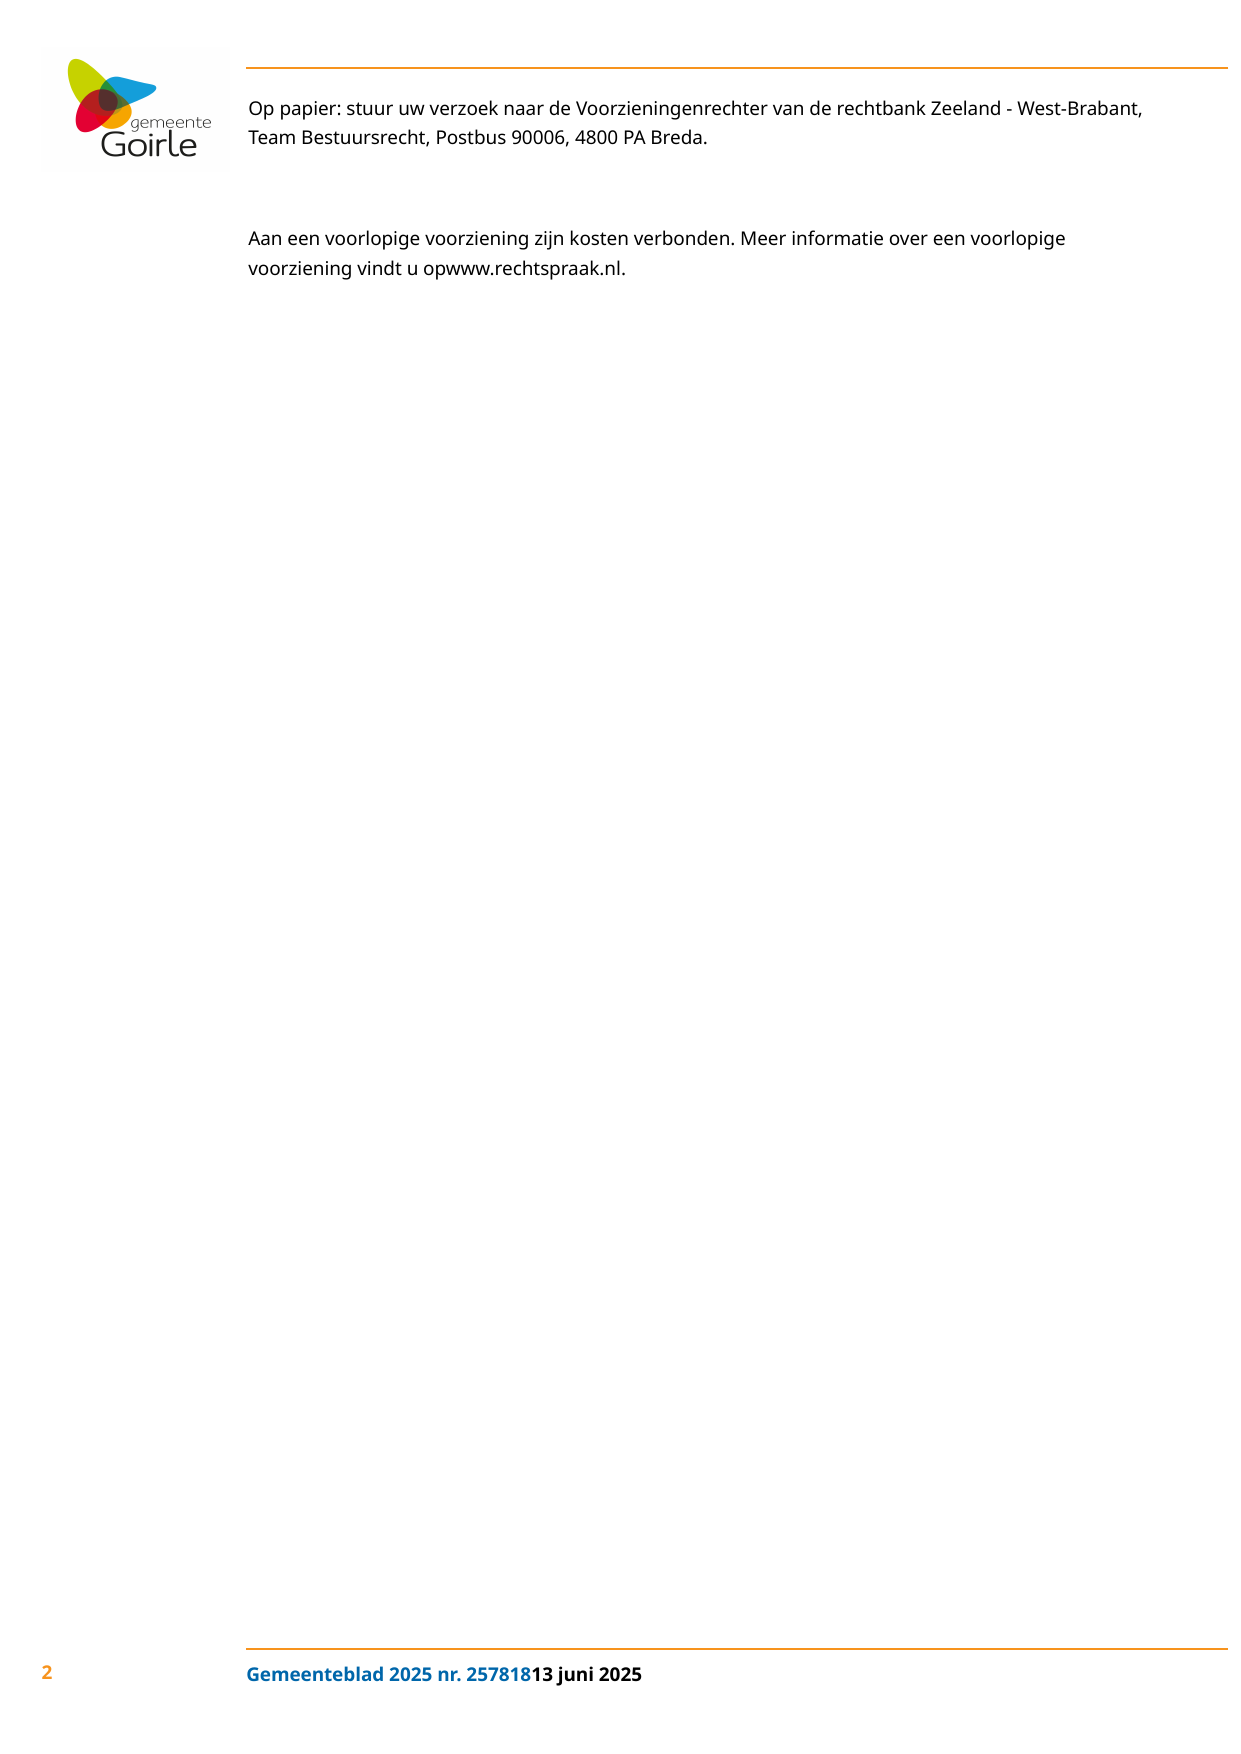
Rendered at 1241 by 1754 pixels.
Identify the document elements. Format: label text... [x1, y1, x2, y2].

text Op papier: stuur uw verzoek naar de Voorzieningenrechter van de rechtbank Zeeland - West-Brabant, Team Bestuursrecht, Postbus 90006, 4800 PA Breda. [248, 95, 1152, 150]
text Aan een voorlopige voorziening zijn kosten verbonden. Meer informatie over een voorlopige voorziening vindt u opwww.rechtspraak.nl. [248, 225, 1152, 281]
picture [41, 47, 231, 172]
